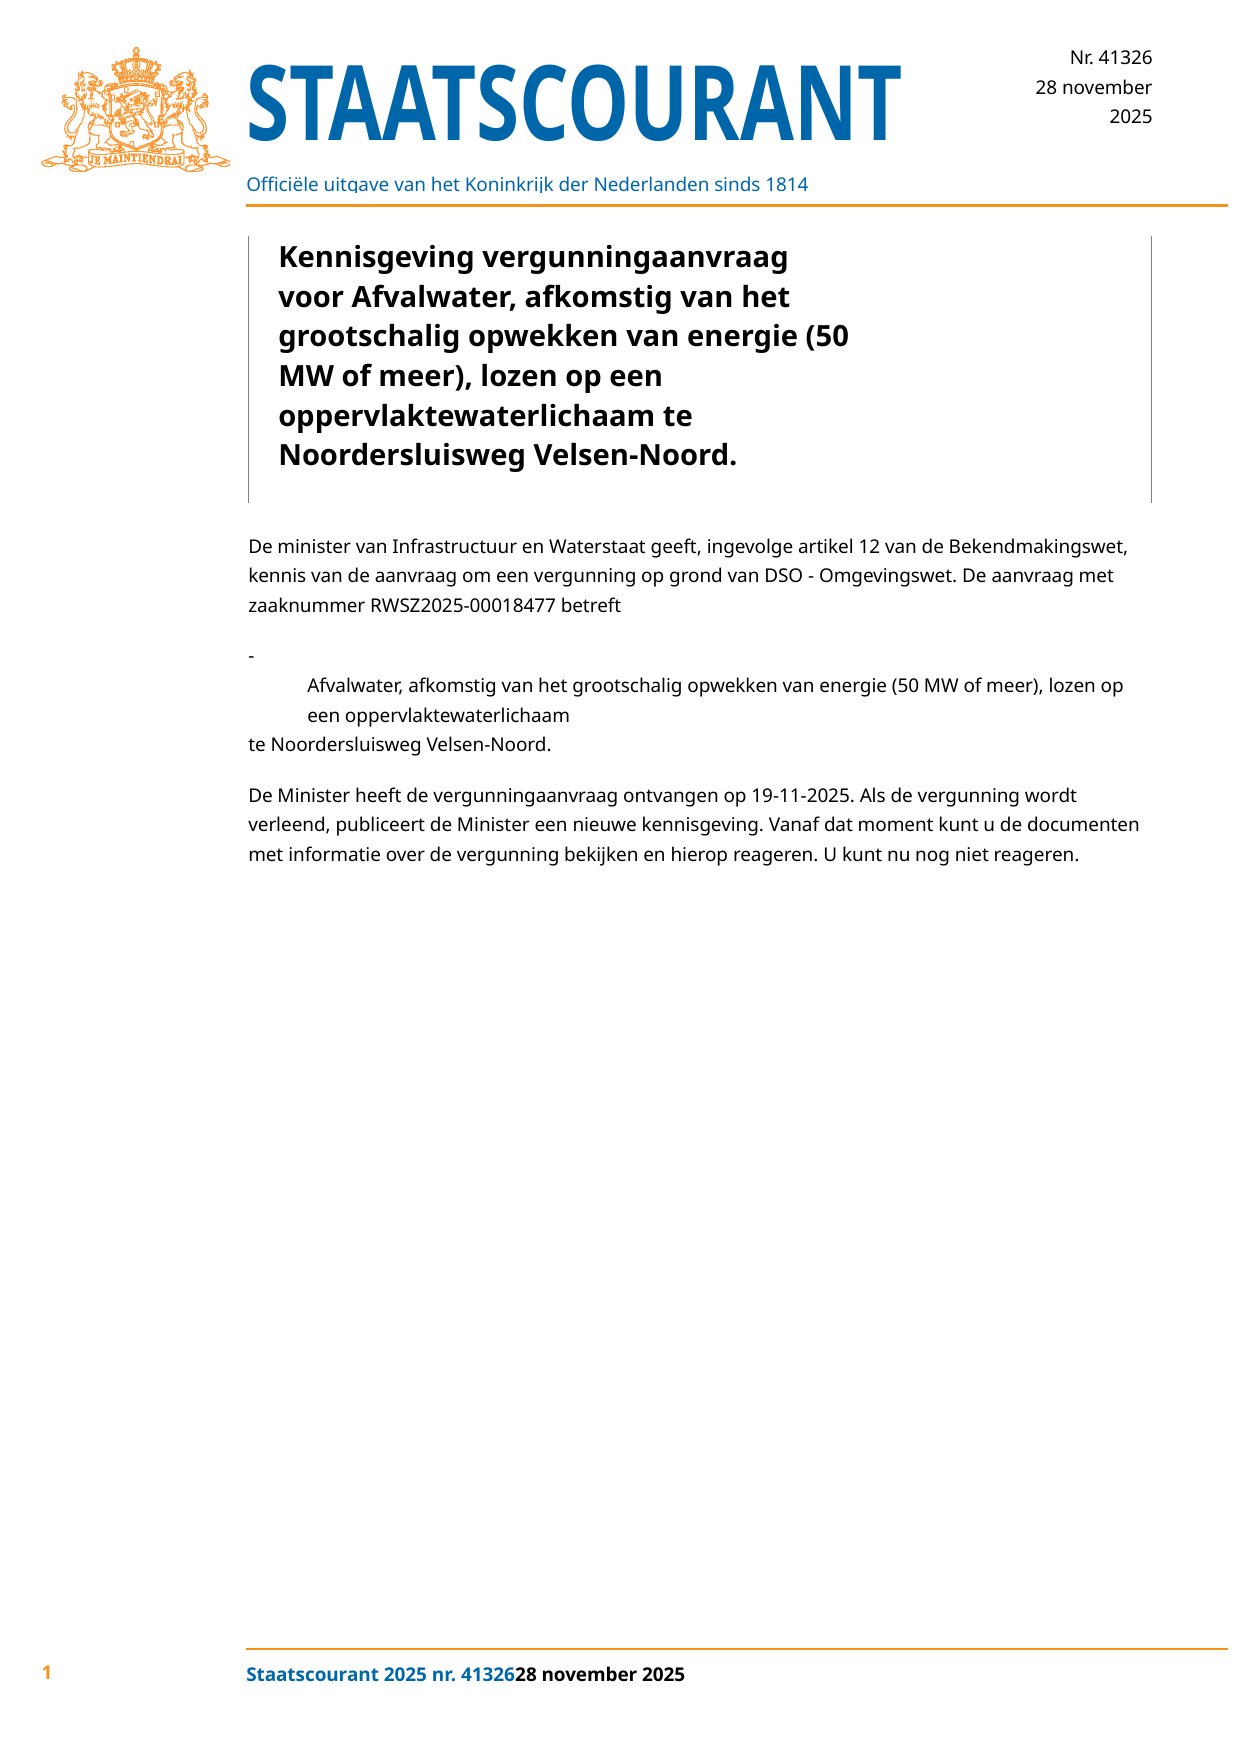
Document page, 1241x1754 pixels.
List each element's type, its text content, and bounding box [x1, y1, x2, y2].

text De Minister heeft de vergunningaanvraag ontvangen op 19-11-2025. Als de vergunning wordt verleend, publiceert de Minister een nieuwe kennisgeving. Vanaf dat moment kunt u de documenten met informatie over de vergunning bekijken en hierop reageren. U kunt nu nog niet reageren. [248, 782, 1152, 867]
picture [912, 236, 1090, 414]
table_header [850, 414, 1151, 503]
table_header [850, 236, 912, 413]
table_header [1090, 236, 1151, 413]
table_header Kennisgeving vergunningaanvraag voor Afvalwater, afkomstig van het grootschalig opwekken van energie (50 MW of meer), lozen op een oppervlaktewaterlichaam te Noordersluisweg Velsen-Noord. [249, 236, 850, 503]
text te Noordersluisweg Velsen-Noord. [248, 731, 1152, 757]
text De minister van Infrastructuur en Waterstaat geeft, ingevolge artikel 12 van de Bekendmakingswet, kennis van de aanvraag om een vergunning op grond van DSO - Omgevingswet. De aanvraag met zaaknummer RWSZ2025-00018477 betreft [248, 533, 1152, 618]
list Afvalwater, afkomstig van het grootschalig opwekken van energie (50 MW of meer), lozen op een oppervlaktewaterlichaam [248, 672, 1152, 727]
picture [41, 47, 231, 172]
